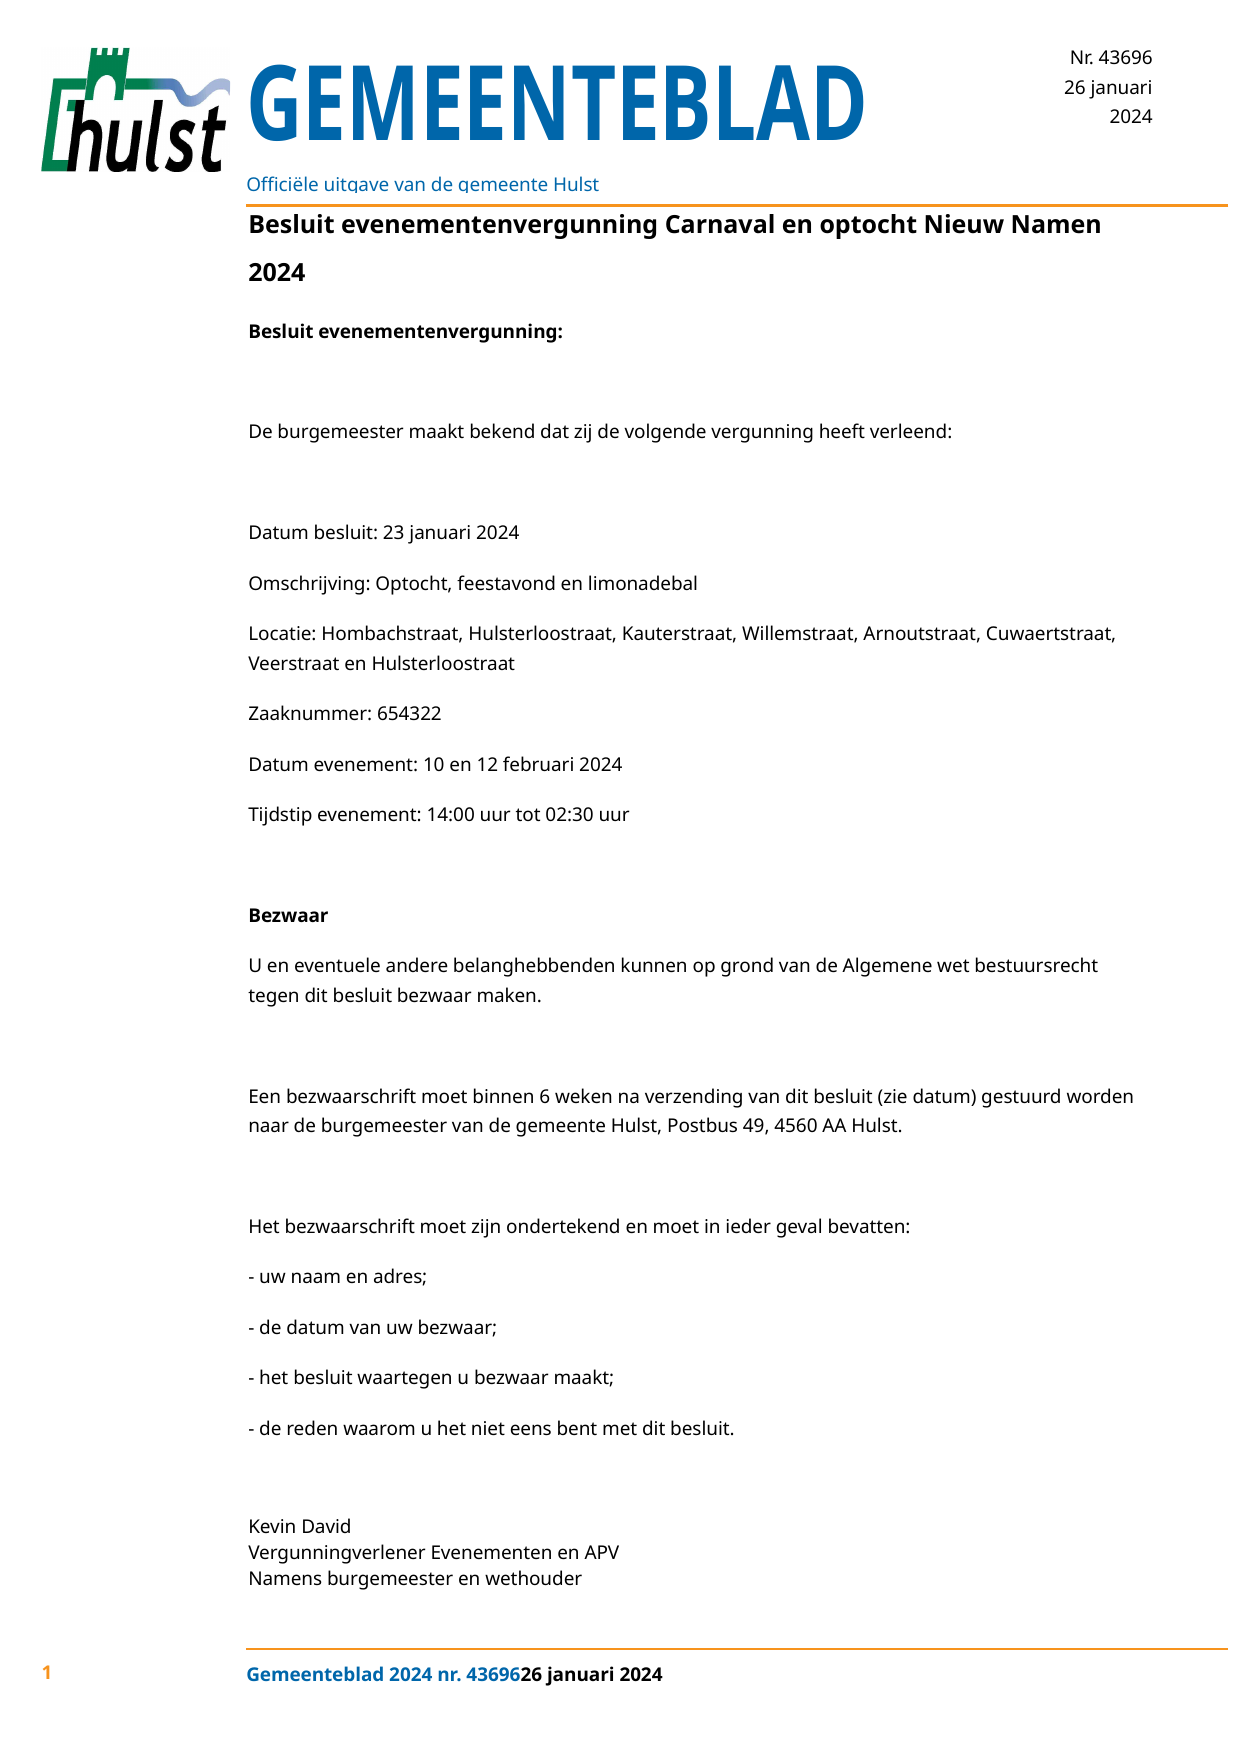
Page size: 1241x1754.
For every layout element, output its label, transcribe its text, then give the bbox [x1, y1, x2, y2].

text Datum evenement: 10 en 12 februari 2024 [248, 751, 1152, 777]
text Namens burgemeester en wethouder [248, 1565, 1152, 1590]
text Het bezwaarschrift moet zijn ondertekend en moet in ieder geval bevatten: [248, 1213, 1152, 1239]
text - de datum van uw bezwaar; [248, 1314, 1152, 1340]
text De burgemeester maakt bekend dat zij de volgende vergunning heeft verleend: [248, 419, 1152, 444]
text Kevin David [248, 1513, 1152, 1539]
text U en eventuele andere belanghebbenden kunnen op grond van de Algemene wet bestuursrecht tegen dit besluit bezwaar maken. [248, 952, 1152, 1008]
text - het besluit waartegen u bezwaar maakt; [248, 1364, 1152, 1390]
text Zaaknummer: 654322 [248, 700, 1152, 726]
text Besluit evenementenvergunning Carnaval en optocht Nieuw Namen 2024 [248, 207, 1152, 288]
text Tijdstip evenement: 14:00 uur tot 02:30 uur [248, 801, 1152, 827]
text Omschrijving: Optocht, feestavond en limonadebal [248, 570, 1152, 596]
picture [41, 47, 231, 172]
text Vergunningverlener Evenementen en APV [248, 1539, 1152, 1565]
text Datum besluit: 23 januari 2024 [248, 519, 1152, 545]
text Een bezwaarschrift moet binnen 6 weken na verzending van dit besluit (zie datum) gestuurd worden naar de burgemeester van de gemeente Hulst, Postbus 49, 4560 AA Hulst. [248, 1083, 1152, 1138]
text - uw naam en adres; [248, 1264, 1152, 1289]
text Locatie: Hombachstraat, Hulsterloostraat, Kauterstraat, Willemstraat, Arnoutstraat, Cuwaertstraat, Veerstraat en Hulsterloostraat [248, 620, 1152, 676]
text - de reden waarom u het niet eens bent met dit besluit. [248, 1415, 1152, 1441]
text Besluit evenementenvergunning: [248, 318, 1152, 344]
text Bezwaar [248, 902, 1152, 928]
